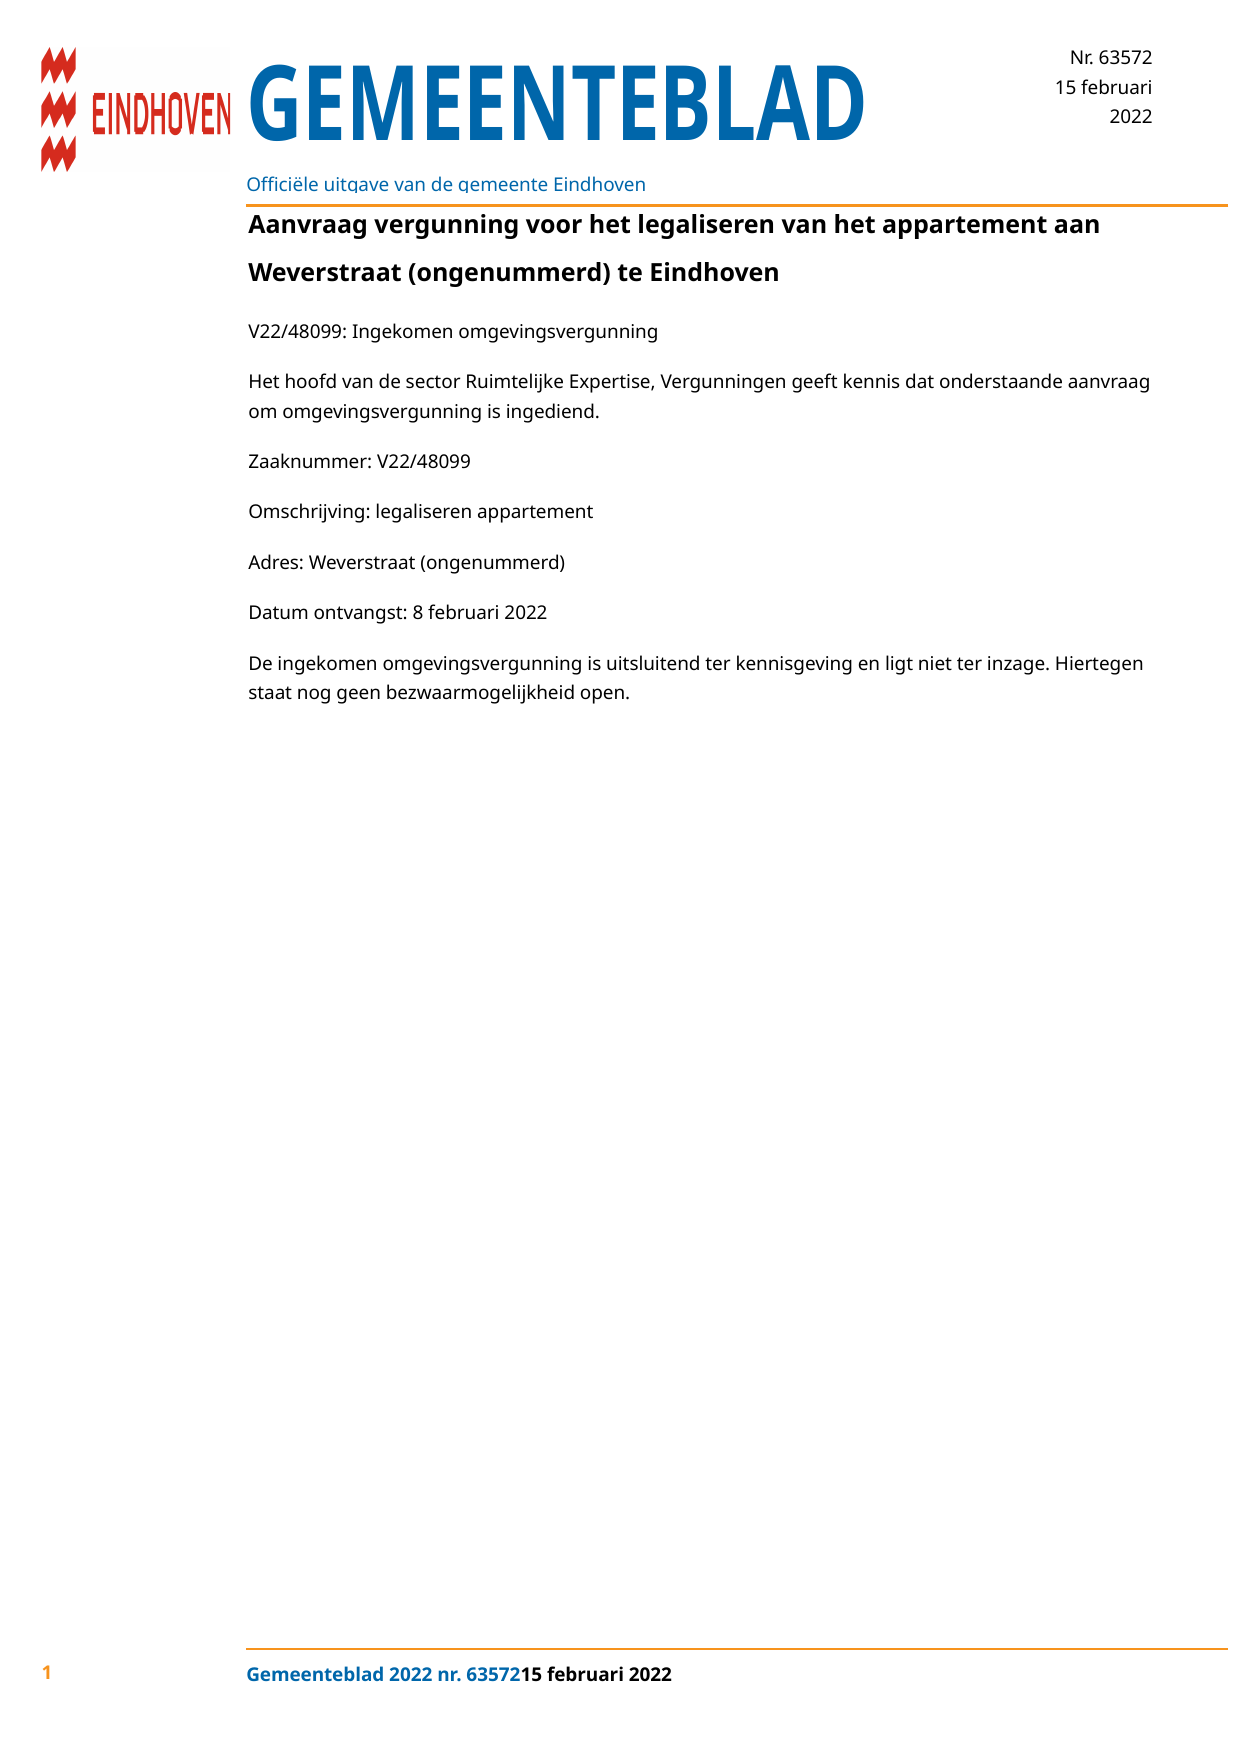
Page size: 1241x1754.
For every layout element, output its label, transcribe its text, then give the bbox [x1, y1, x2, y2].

text Omschrijving: legaliseren appartement [248, 499, 1152, 524]
text Adres: Weverstraat (ongenummerd) [248, 549, 1152, 575]
text Zaaknummer: V22/48099 [248, 448, 1152, 474]
picture [41, 47, 231, 172]
text Aanvraag vergunning voor het legaliseren van het appartement aan Weverstraat (ongenummerd) te Eindhoven [248, 207, 1152, 288]
text Het hoofd van de sector Ruimtelijke Expertise, Vergunningen geeft kennis dat onderstaande aanvraag om omgevingsvergunning is ingediend. [248, 368, 1152, 424]
text Datum ontvangst: 8 februari 2022 [248, 599, 1152, 625]
text De ingekomen omgevingsvergunning is uitsluitend ter kennisgeving en ligt niet ter inzage. Hiertegen staat nog geen bezwaarmogelijkheid open. [248, 650, 1152, 705]
text V22/48099: Ingekomen omgevingsvergunning [248, 318, 1152, 344]
